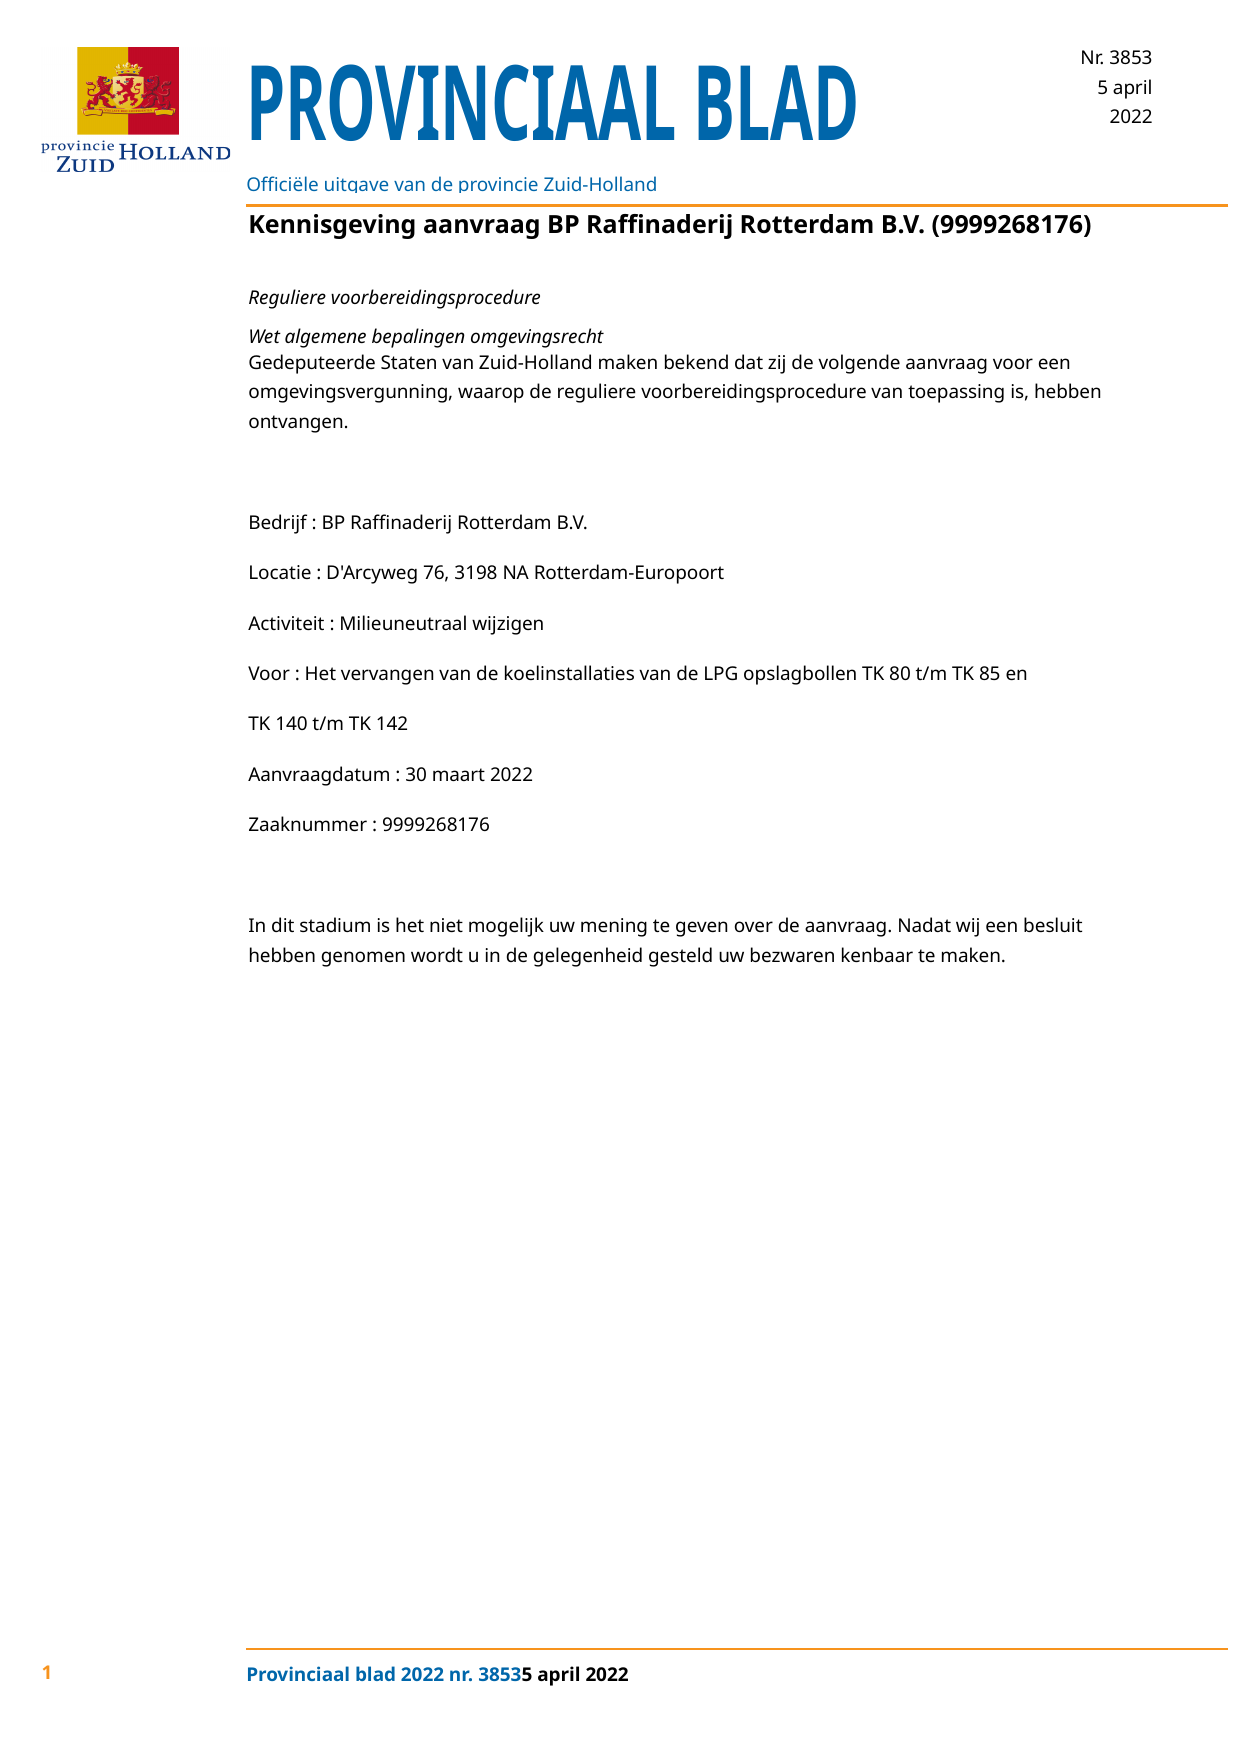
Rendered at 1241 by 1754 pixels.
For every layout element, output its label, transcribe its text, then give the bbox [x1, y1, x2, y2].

text Voor : Het vervangen van de koelinstallaties van de LPG opslagbollen TK 80 t/m TK 85 en [248, 660, 1152, 686]
text Aanvraagdatum : 30 maart 2022 [248, 761, 1152, 787]
text Bedrijf : BP Raffinaderij Rotterdam B.V. [248, 509, 1152, 534]
text Gedeputeerde Staten van Zuid-Holland maken bekend dat zij de volgende aanvraag voor een omgevingsvergunning, waarop de reguliere voorbereidingsprocedure van toepassing is, hebben ontvangen. [248, 349, 1152, 434]
text Wet algemene bepalingen omgevingsrecht [248, 323, 1152, 349]
picture [41, 47, 231, 172]
text In dit stadium is het niet mogelijk uw mening te geven over de aanvraag. Nadat wij een besluit hebben genomen wordt u in de gelegenheid gesteld uw bezwaren kenbaar te maken. [248, 912, 1152, 967]
text TK 140 t/m TK 142 [248, 711, 1152, 736]
text Kennisgeving aanvraag BP Raffinaderij Rotterdam B.V. (9999268176) [248, 207, 1152, 241]
text Reguliere voorbereidingsprocedure [248, 284, 1152, 309]
text Zaaknummer : 9999268176 [248, 811, 1152, 837]
text Locatie : D'Arcyweg 76, 3198 NA Rotterdam-Europoort [248, 559, 1152, 585]
text Activiteit : Milieuneutraal wijzigen [248, 610, 1152, 635]
